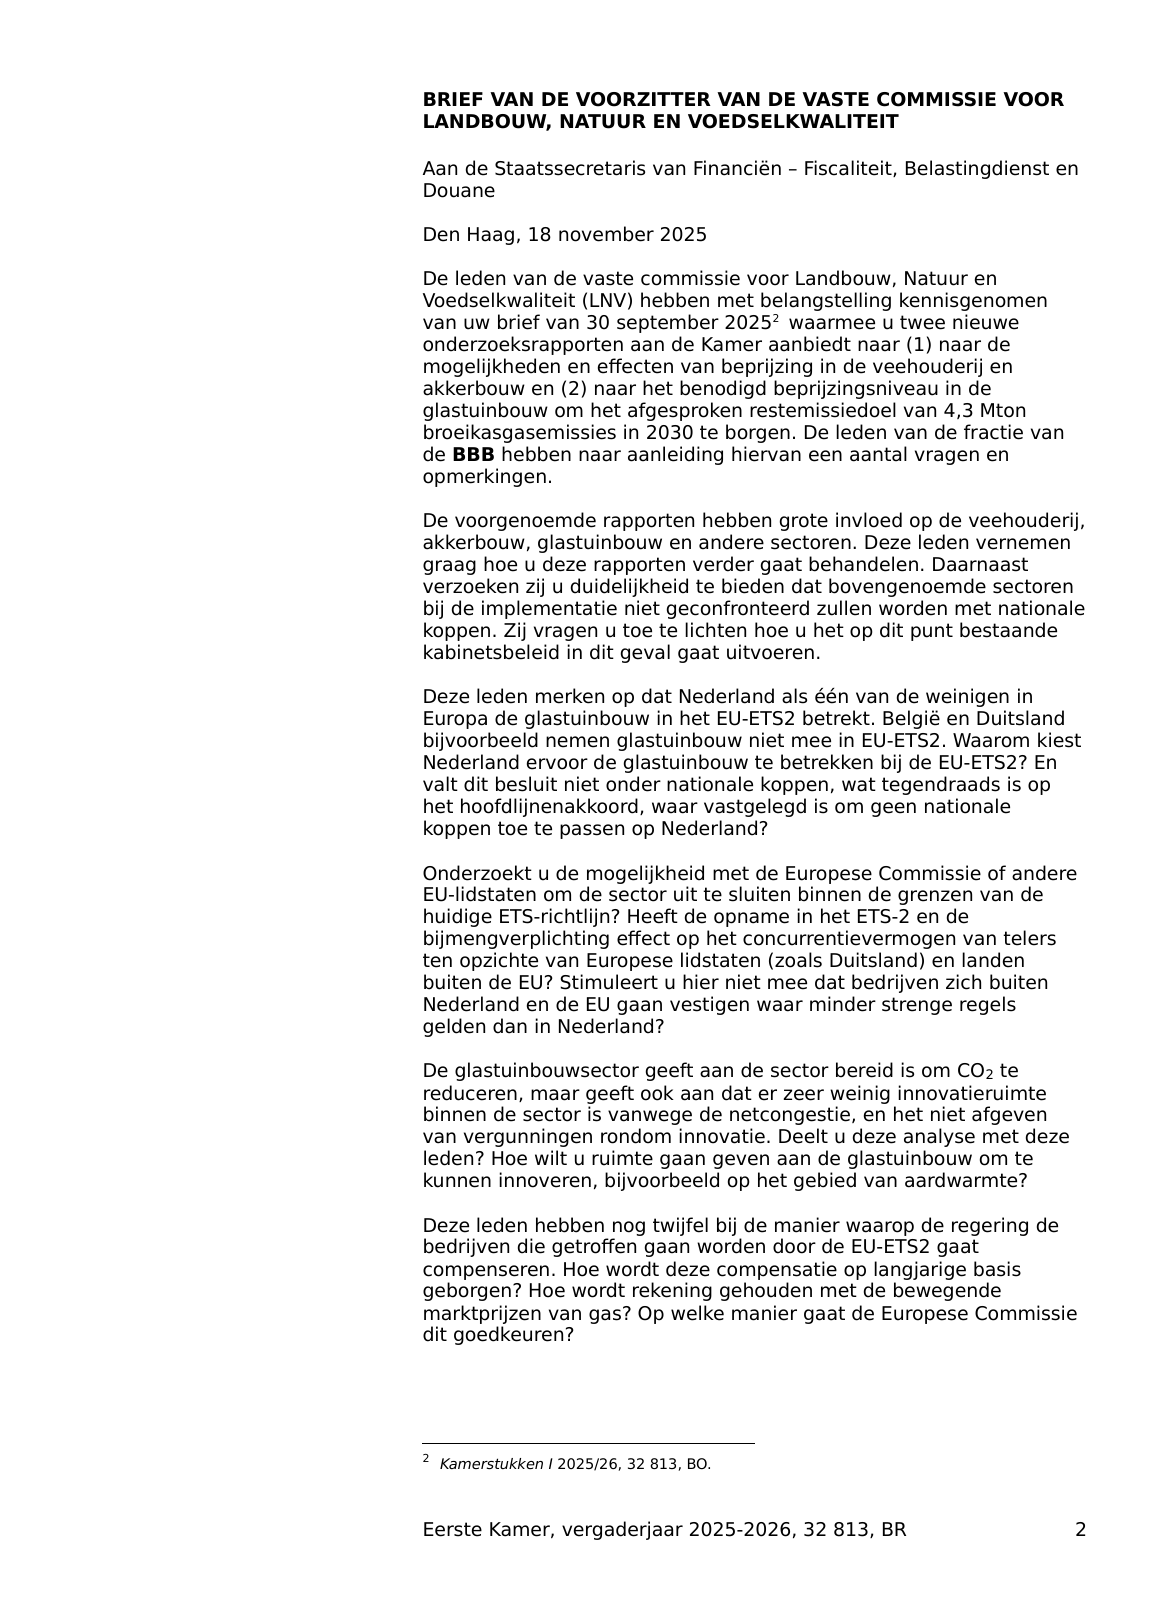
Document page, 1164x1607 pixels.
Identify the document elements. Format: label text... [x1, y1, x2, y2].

text De glastuinbouwsector geeft aan de sector bereid is om CO2 te reduceren, maar geeft ook aan dat er zeer weinig innovatieruimte binnen de sector is vanwege de netcongestie, en het niet afgeven van vergunningen rondom innovatie. Deelt u deze analyse met deze leden? Hoe wilt u ruimte gaan geven aan de glastuinbouw om te kunnen innoveren, bijvoorbeeld op het gebied van aardwarmte? [422, 1060, 1087, 1192]
text Deze leden merken op dat Nederland als één van de weinigen in Europa de glastuinbouw in het EU-ETS2 betrekt. België en Duitsland bijvoorbeeld nemen glastuinbouw niet mee in EU-ETS2. Waarom kiest Nederland ervoor de glastuinbouw te betrekken bij de EU-ETS2? En valt dit besluit niet onder nationale koppen, wat tegendraads is op het hoofdlijnenakkoord, waar vastgelegd is om geen nationale koppen toe te passen op Nederland? [422, 686, 1087, 840]
subtitle BRIEF VAN DE VOORZITTER VAN DE VASTE COMMISSIE VOOR LANDBOUW, NATUUR EN VOEDSELKWALITEIT [422, 89, 1087, 133]
text Deze leden hebben nog twijfel bij de manier waarop de regering de bedrijven die getroffen gaan worden door de EU-ETS2 gaat compenseren. Hoe wordt deze compensatie op langjarige basis geborgen? Hoe wordt rekening gehouden met de bewegende marktprijzen van gas? Op welke manier gaat de Europese Commissie dit goedkeuren? [422, 1214, 1087, 1346]
text De leden van de vaste commissie voor Landbouw, Natuur en Voedselkwaliteit (LNV) hebben met belangstelling kennisgenomen van uw brief van 30 september 2025 waarmee u twee nieuwe onderzoeksrapporten aan de Kamer aanbiedt naar (1) naar de mogelijkheden en effecten van beprijzing in de veehouderij en akkerbouw en (2) naar het benodigd beprijzingsniveau in de glastuinbouw om het afgesproken restemissiedoel van 4,3 Mton broeikasgasemissies in 2030 te borgen. De leden van de fractie van de BBB hebben naar aanleiding hiervan een aantal vragen en opmerkingen. [422, 268, 1087, 488]
text Kamerstukken I 2025/26, 32 813, BO. [422, 1452, 1087, 1474]
text Den Haag, 18 november 2025 [422, 224, 1087, 246]
text Onderzoekt u de mogelijkheid met de Europese Commissie of andere EU-lidstaten om de sector uit te sluiten binnen de grenzen van de huidige ETS-richtlijn? Heeft de opname in het ETS-2 en de bijmengverplichting effect op het concurrentievermogen van telers ten opzichte van Europese lidstaten (zoals Duitsland) en landen buiten de EU? Stimuleert u hier niet mee dat bedrijven zich buiten Nederland en de EU gaan vestigen waar minder strenge regels gelden dan in Nederland? [422, 862, 1087, 1038]
text Aan de Staatssecretaris van Financiën – Fiscaliteit, Belastingdienst en Douane [422, 158, 1087, 202]
text De voorgenoemde rapporten hebben grote invloed op de veehouderij, akkerbouw, glastuinbouw en andere sectoren. Deze leden vernemen graag hoe u deze rapporten verder gaat behandelen. Daarnaast verzoeken zij u duidelijkheid te bieden dat bovengenoemde sectoren bij de implementatie niet geconfronteerd zullen worden met nationale koppen. Zij vragen u toe te lichten hoe u het op dit punt bestaande kabinetsbeleid in dit geval gaat uitvoeren. [422, 510, 1087, 664]
